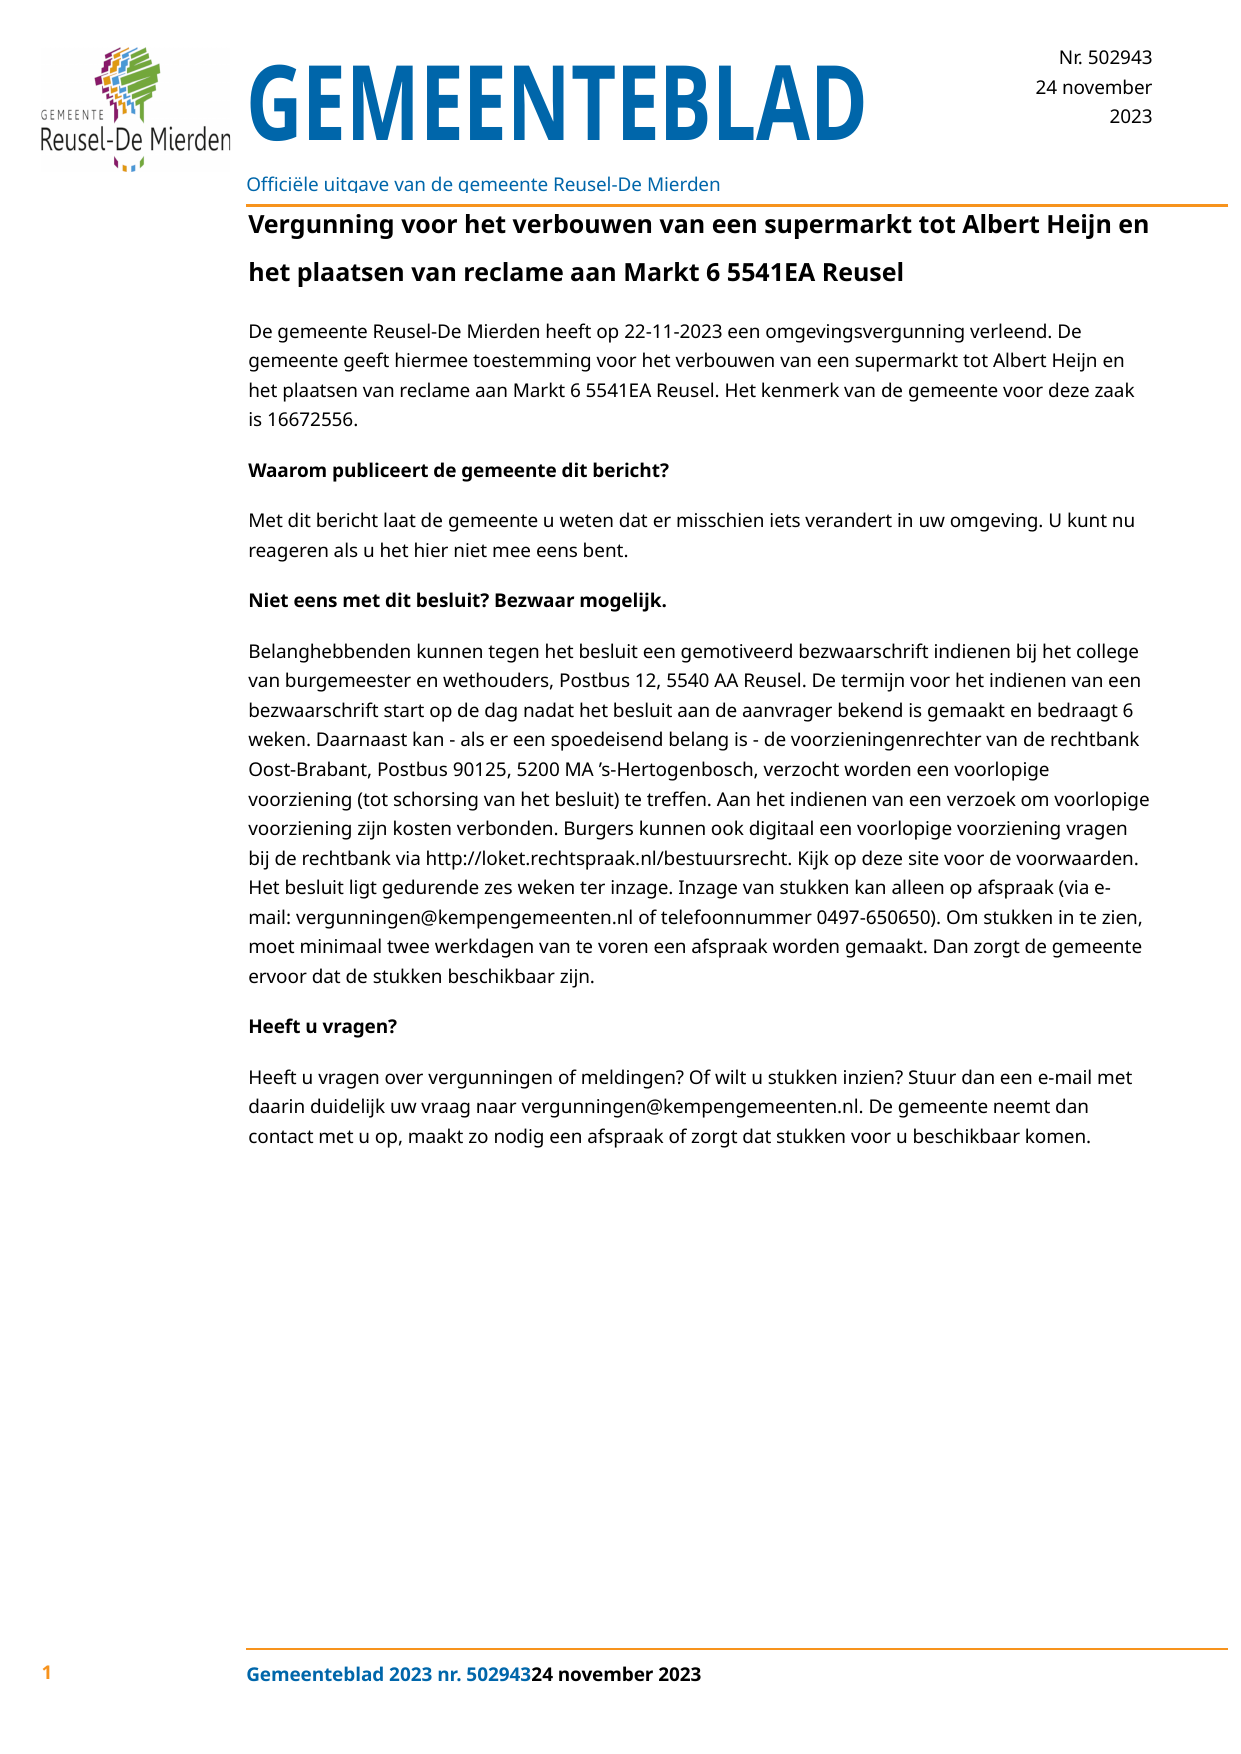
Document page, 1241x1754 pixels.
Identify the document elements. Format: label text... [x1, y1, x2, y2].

text Met dit bericht laat de gemeente u weten dat er misschien iets verandert in uw omgeving. U kunt nu reageren als u het hier niet mee eens bent. [248, 507, 1152, 563]
text Belanghebbenden kunnen tegen het besluit een gemotiveerd bezwaarschrift indienen bij het college van burgemeester en wethouders, Postbus 12, 5540 AA Reusel. De termijn voor het indienen van een bezwaarschrift start op de dag nadat het besluit aan de aanvrager bekend is gemaakt en bedraagt 6 weken. Daarnaast kan - als er een spoedeisend belang is - de voorzieningenrechter van de rechtbank Oost-Brabant, Postbus 90125, 5200 MA ’s-Hertogenbosch, verzocht worden een voorlopige voorziening (tot schorsing van het besluit) te treffen. Aan het indienen van een verzoek om voorlopige voorziening zijn kosten verbonden. Burgers kunnen ook digitaal een voorlopige voorziening vragen bij de rechtbank via http://loket.rechtspraak.nl/bestuursrecht. Kijk op deze site voor de voorwaarden. Het besluit ligt gedurende zes weken ter inzage. Inzage van stukken kan alleen op afspraak (via e-mail: vergunningen@kempengemeenten.nl of telefoonnummer 0497-650650). Om stukken in te zien, moet minimaal twee werkdagen van te voren een afspraak worden gemaakt. Dan zorgt de gemeente ervoor dat de stukken beschikbaar zijn. [248, 638, 1152, 989]
text Vergunning voor het verbouwen van een supermarkt tot Albert Heijn en het plaatsen van reclame aan Markt 6 5541EA Reusel [248, 207, 1152, 288]
picture [41, 47, 231, 172]
text De gemeente Reusel-De Mierden heeft op 22-11-2023 een omgevingsvergunning verleend. De gemeente geeft hiermee toestemming voor het verbouwen van een supermarkt tot Albert Heijn en het plaatsen van reclame aan Markt 6 5541EA Reusel. Het kenmerk van de gemeente voor deze zaak is 16672556. [248, 318, 1152, 432]
text Waarom publiceert de gemeente dit bericht? [248, 457, 1152, 483]
text Niet eens met dit besluit? Bezwaar mogelijk. [248, 587, 1152, 613]
text Heeft u vragen over vergunningen of meldingen? Of wilt u stukken inzien? Stuur dan een e-mail met daarin duidelijk uw vraag naar vergunningen@kempengemeenten.nl. De gemeente neemt dan contact met u op, maakt zo nodig een afspraak of zorgt dat stukken voor u beschikbaar komen. [248, 1064, 1152, 1149]
text Heeft u vragen? [248, 1014, 1152, 1039]
